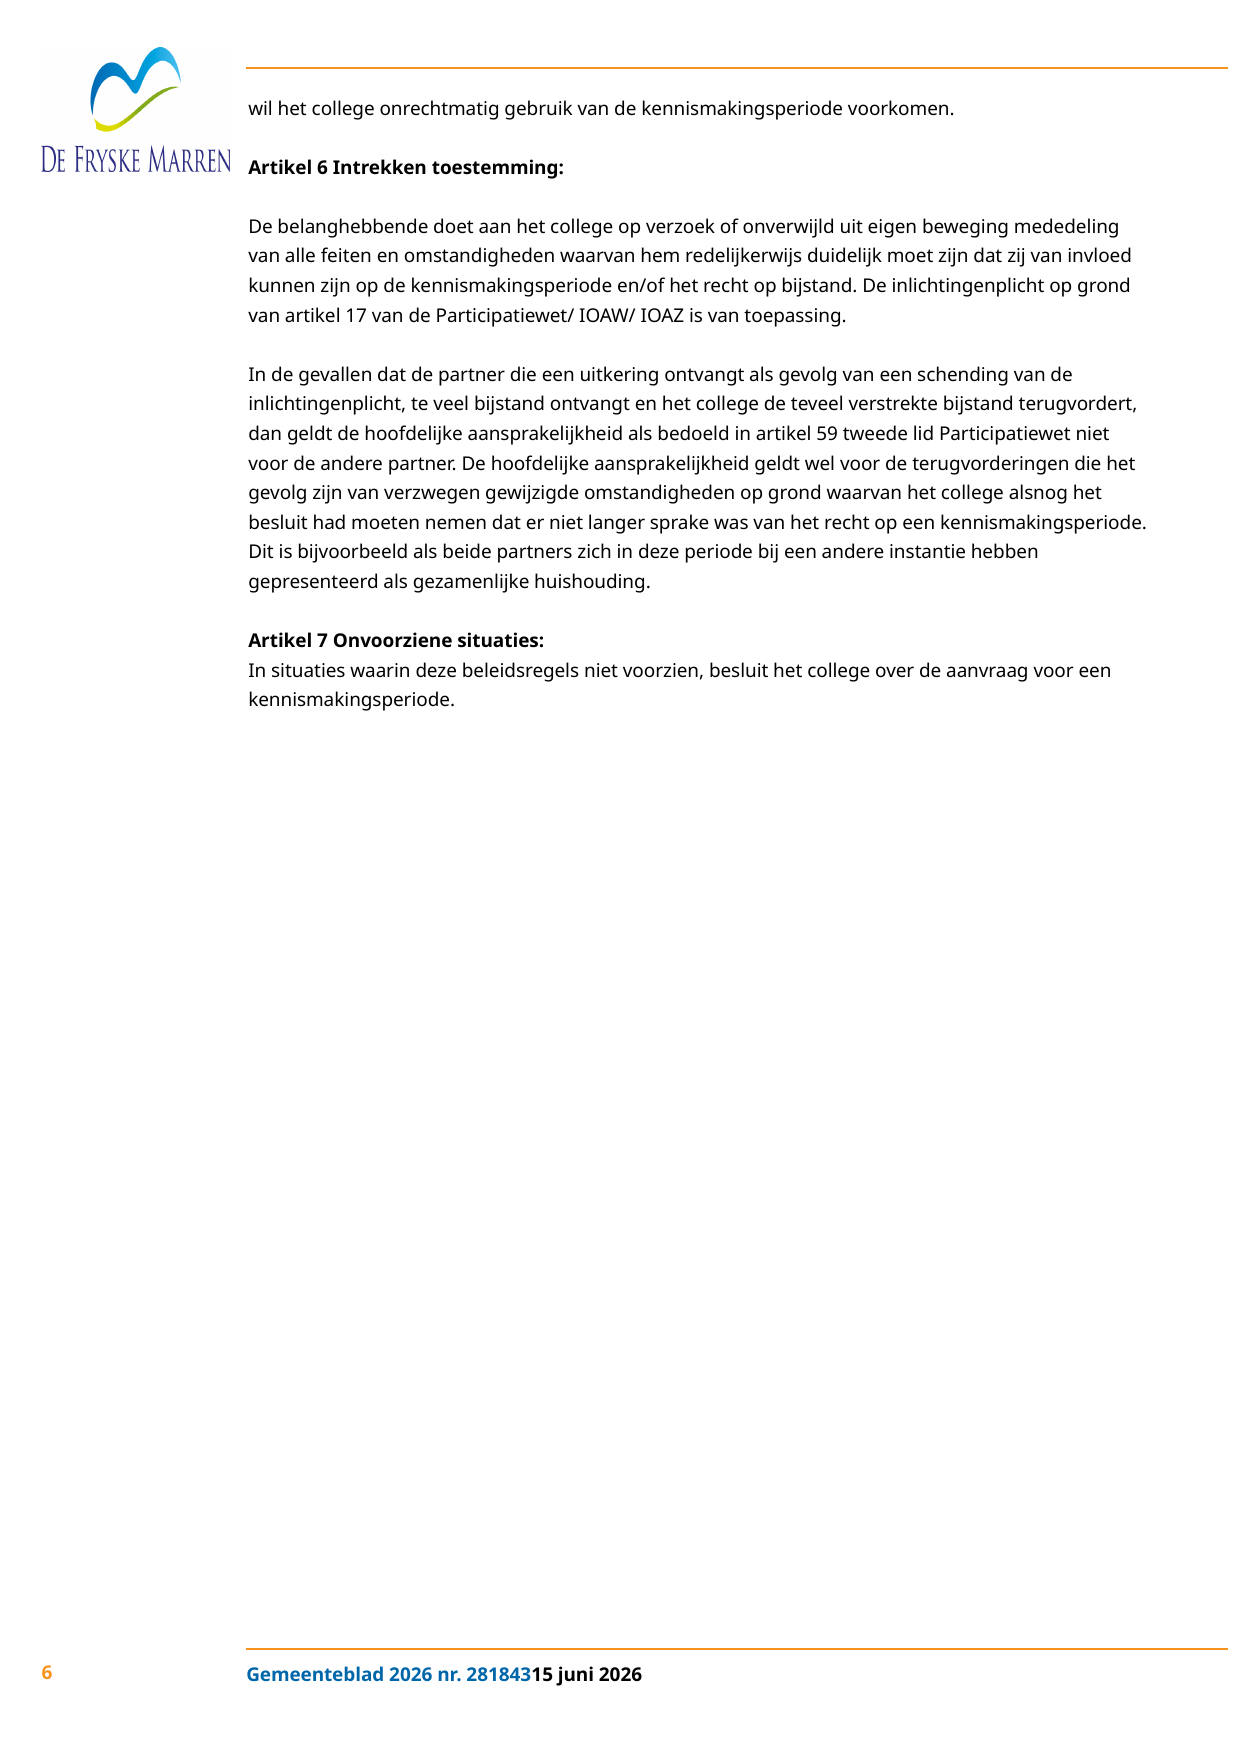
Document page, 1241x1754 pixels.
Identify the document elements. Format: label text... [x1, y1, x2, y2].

text Artikel 7 Onvoorziene situaties: [248, 627, 1152, 653]
text Artikel 6 Intrekken toestemming: [248, 154, 1152, 180]
text De belanghebbende doet aan het college op verzoek of onverwijld uit eigen beweging mededeling van alle feiten en omstandigheden waarvan hem redelijkerwijs duidelijk moet zijn dat zij van invloed kunnen zijn op de kennismakingsperiode en/of het recht op bijstand. De inlichtingenplicht op grond van artikel 17 van de Participatiewet/ IOAW/ IOAZ is van toepassing. [248, 213, 1152, 328]
text In de gevallen dat de partner die een uitkering ontvangt als gevolg van een schending van de inlichtingenplicht, te veel bijstand ontvangt en het college de teveel verstrekte bijstand terugvordert, dan geldt de hoofdelijke aansprakelijkheid als bedoeld in artikel 59 tweede lid Participatiewet niet voor de andere partner. De hoofdelijke aansprakelijkheid geldt wel voor de terugvorderingen die het gevolg zijn van verzwegen gewijzigde omstandigheden op grond waarvan het college alsnog het besluit had moeten nemen dat er niet langer sprake was van het recht op een kennismakingsperiode. Dit is bijvoorbeeld als beide partners zich in deze periode bij een andere instantie hebben gepresenteerd als gezamenlijke huishouding. [248, 361, 1152, 594]
picture [41, 47, 231, 172]
text wil het college onrechtmatig gebruik van de kennismakingsperiode voorkomen. [248, 95, 1152, 121]
text In situaties waarin deze beleidsregels niet voorzien, besluit het college over de aanvraag voor een kennismakingsperiode. [248, 657, 1152, 712]
